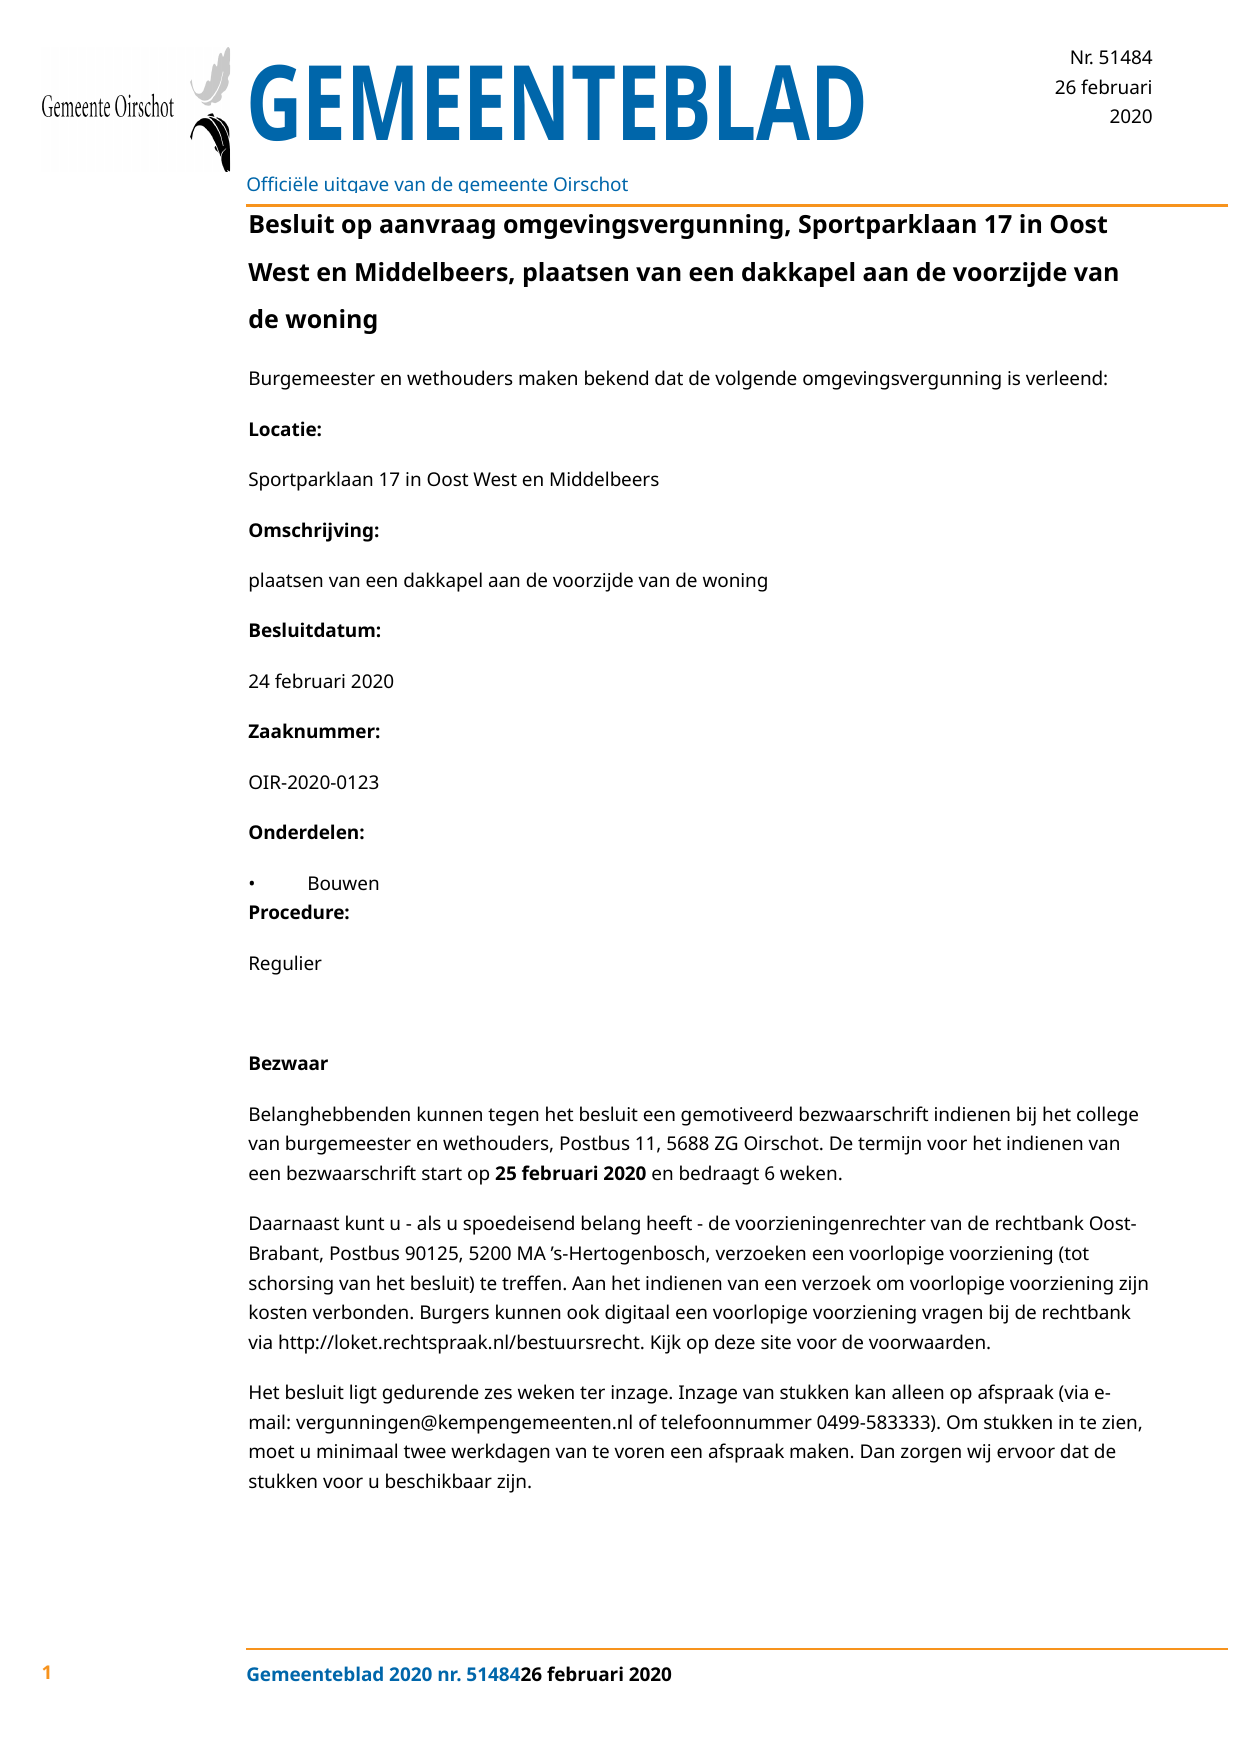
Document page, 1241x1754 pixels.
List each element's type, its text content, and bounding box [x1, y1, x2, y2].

text Procedure: [248, 899, 1152, 925]
text Burgemeester en wethouders maken bekend dat de volgende omgevingsvergunning is verleend: [248, 366, 1152, 391]
text Bezwaar [248, 1051, 1152, 1076]
text Sportparklaan 17 in Oost West en Middelbeers [248, 466, 1152, 492]
text Belanghebbenden kunnen tegen het besluit een gemotiveerd bezwaarschrift indienen bij het college van burgemeester en wethouders, Postbus 11, 5688 ZG Oirschot. De termijn voor het indienen van een bezwaarschrift start op 25 februari 2020 en bedraagt 6 weken. [248, 1101, 1152, 1186]
text Onderdelen: [248, 819, 1152, 845]
text Omschrijving: [248, 517, 1152, 542]
text Locatie: [248, 416, 1152, 442]
text Zaaknummer: [248, 718, 1152, 744]
text 24 februari 2020 [248, 668, 1152, 694]
text Besluit op aanvraag omgevingsvergunning, Sportparklaan 17 in Oost West en Middelbeers, plaatsen van een dakkapel aan de voorzijde van de woning [248, 207, 1152, 336]
text plaatsen van een dakkapel aan de voorzijde van de woning [248, 567, 1152, 593]
text Daarnaast kunt u - als u spoedeisend belang heeft - de voorzieningenrechter van de rechtbank Oost-Brabant, Postbus 90125, 5200 MA ’s-Hertogenbosch, verzoeken een voorlopige voorziening (tot schorsing van het besluit) te treffen. Aan het indienen van een verzoek om voorlopige voorziening zijn kosten verbonden. Burgers kunnen ook digitaal een voorlopige voorziening vragen bij de rechtbank via http://loket.rechtspraak.nl/bestuursrecht. Kijk op deze site voor de voorwaarden. [248, 1211, 1152, 1354]
picture [41, 47, 231, 172]
text Regulier [248, 950, 1152, 975]
text Besluitdatum: [248, 618, 1152, 643]
list Bouwen [248, 870, 1152, 895]
text Het besluit ligt gedurende zes weken ter inzage. Inzage van stukken kan alleen op afspraak (via e-mail: vergunningen@kempengemeenten.nl of telefoonnummer 0499-583333). Om stukken in te zien, moet u minimaal twee werkdagen van te voren een afspraak maken. Dan zorgen wij ervoor dat de stukken voor u beschikbaar zijn. [248, 1379, 1152, 1494]
text OIR-2020-0123 [248, 769, 1152, 794]
